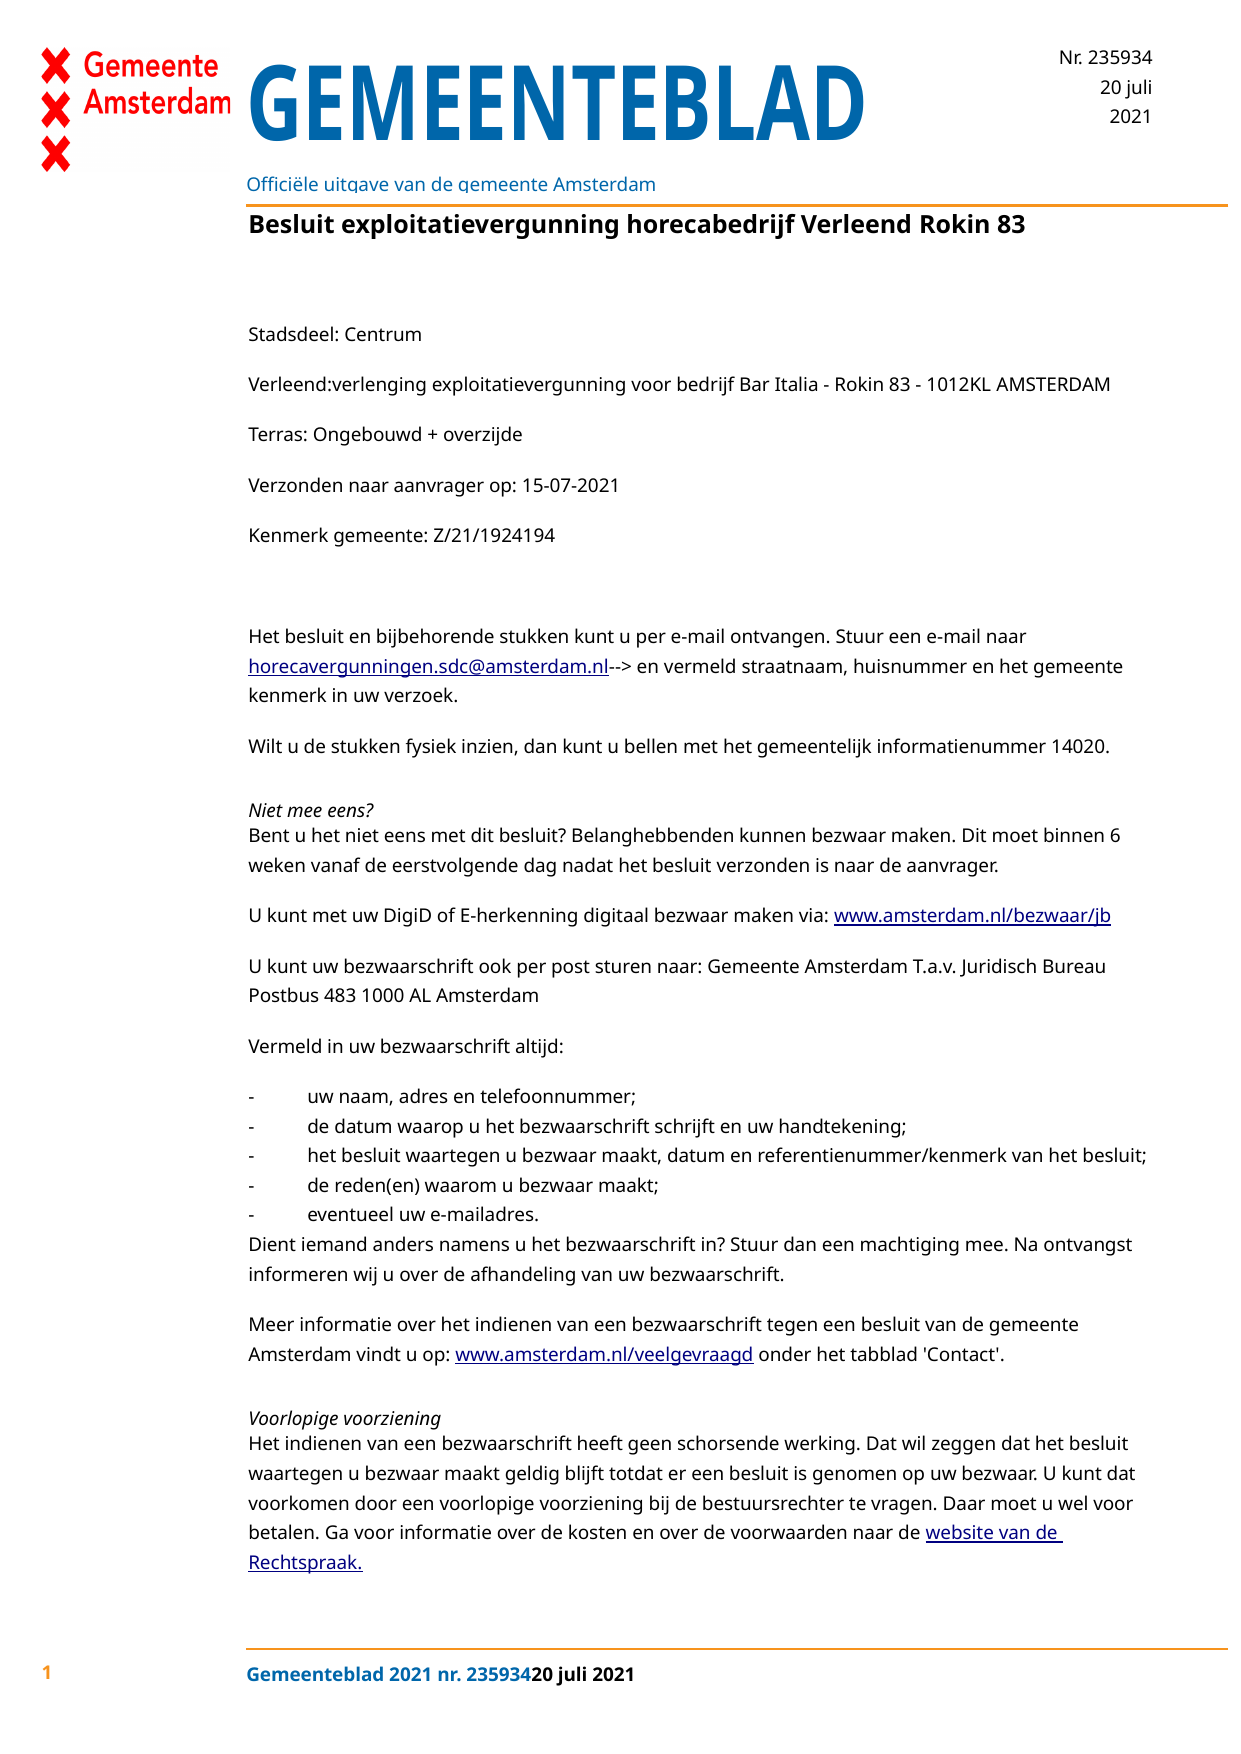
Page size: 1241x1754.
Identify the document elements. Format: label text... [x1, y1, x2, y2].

text Verleend:verlenging exploitatievergunning voor bedrijf Bar Italia - Rokin 83 - 1012KL AMSTERDAM [248, 371, 1152, 397]
text Wilt u de stukken fysiek inzien, dan kunt u bellen met het gemeentelijk informatienummer 14020. [248, 733, 1152, 758]
text Terras: Ongebouwd + overzijde [248, 422, 1152, 447]
text Kenmerk gemeente: Z/21/1924194 [248, 522, 1152, 548]
list het besluit waartegen u bezwaar maakt, datum en referentienummer/kenmerk van het besluit; [248, 1142, 1152, 1168]
text Verzonden naar aanvrager op: 15-07-2021 [248, 472, 1152, 498]
picture [41, 47, 231, 172]
list de reden(en) waarom u bezwaar maakt; [248, 1172, 1152, 1198]
text U kunt met uw DigiD of E-herkenning digitaal bezwaar maken via: www.amsterdam.nl/bezwaar/jb [248, 902, 1152, 928]
text Besluit exploitatievergunning horecabedrijf Verleend Rokin 83 [248, 207, 1152, 241]
list de datum waarop u het bezwaarschrift schrijft en uw handtekening; [248, 1113, 1152, 1139]
list eventueel uw e-mailadres. [248, 1202, 1152, 1227]
text U kunt uw bezwaarschrift ook per post sturen naar: Gemeente Amsterdam T.a.v. Juridisch Bureau Postbus 483 1000 AL Amsterdam [248, 953, 1152, 1008]
text Stadsdeel: Centrum [248, 321, 1152, 346]
text Niet mee eens? [248, 797, 1152, 822]
text Voorlopige voorziening [248, 1405, 1152, 1431]
text Dient iemand anders namens u het bezwaarschrift in? Stuur dan een machtiging mee. Na ontvangst informeren wij u over de afhandeling van uw bezwaarschrift. [248, 1231, 1152, 1287]
text Het besluit en bijbehorende stukken kunt u per e-mail ontvangen. Stuur een e-mail naar horecavergunningen.sdc@amsterdam.nl--> en vermeld straatnaam, huisnummer en het gemeente kenmerk in uw verzoek. [248, 623, 1152, 708]
list uw naam, adres en telefoonnummer; [248, 1083, 1152, 1109]
text Vermeld in uw bezwaarschrift altijd: [248, 1033, 1152, 1059]
text Meer informatie over het indienen van een bezwaarschrift tegen een besluit van de gemeente Amsterdam vindt u op: www.amsterdam.nl/veelgevraagd onder het tabblad 'Contact'. [248, 1311, 1152, 1367]
text Bent u het niet eens met dit besluit? Belanghebbenden kunnen bezwaar maken. Dit moet binnen 6 weken vanaf de eerstvolgende dag nadat het besluit verzonden is naar de aanvrager. [248, 822, 1152, 878]
text Het indienen van een bezwaarschrift heeft geen schorsende werking. Dat wil zeggen dat het besluit waartegen u bezwaar maakt geldig blijft totdat er een besluit is genomen op uw bezwaar. U kunt dat voorkomen door een voorlopige voorziening bij de bestuursrechter te vragen. Daar moet u wel voor betalen. Ga voor informatie over de kosten en over de voorwaarden naar de website van de Rechtspraak. [248, 1431, 1152, 1574]
